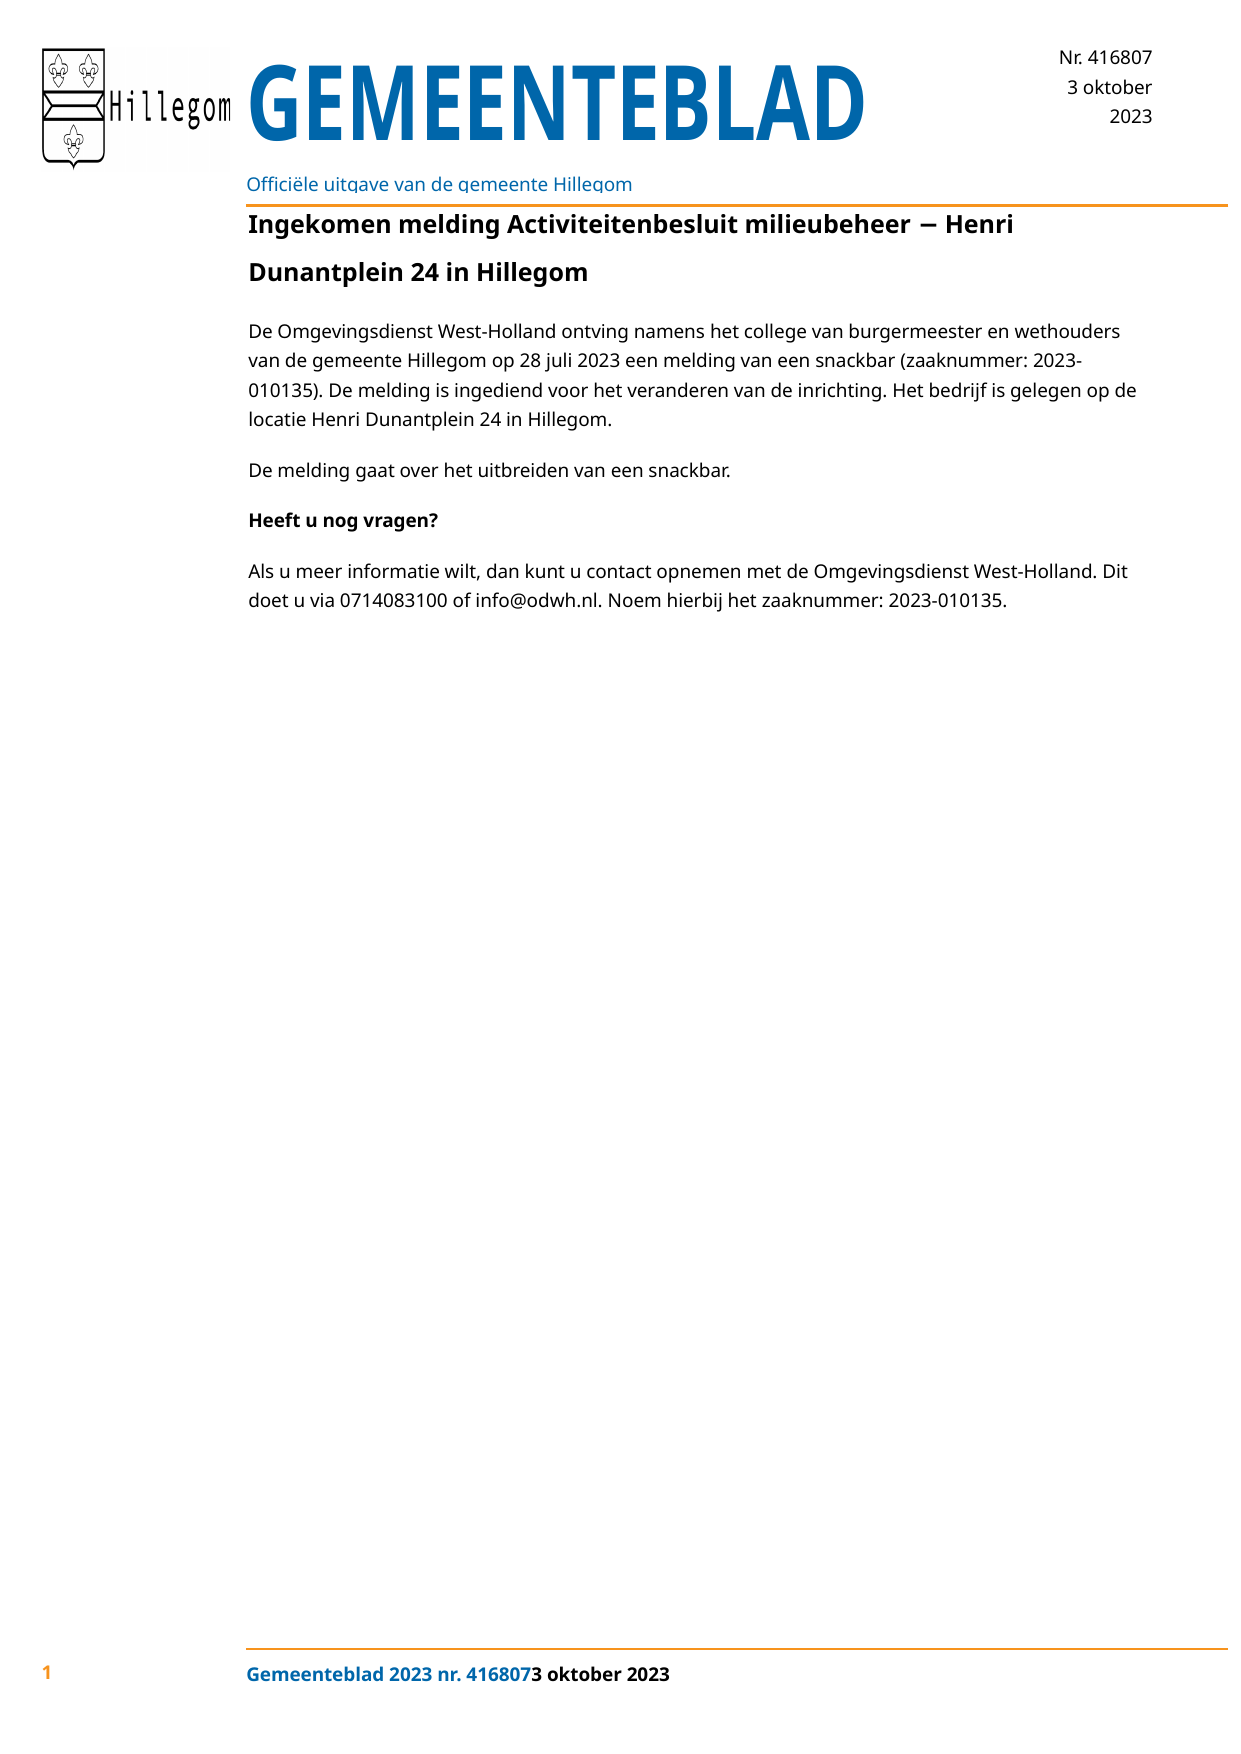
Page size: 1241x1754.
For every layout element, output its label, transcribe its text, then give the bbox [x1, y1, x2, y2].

text De melding gaat over het uitbreiden van een snackbar. [248, 457, 1152, 483]
text Ingekomen melding Activiteitenbesluit milieubeheer − Henri Dunantplein 24 in Hillegom [248, 207, 1152, 288]
text Heeft u nog vragen? [248, 507, 1152, 533]
text Als u meer informatie wilt, dan kunt u contact opnemen met de Omgevingsdienst West-Holland. Dit doet u via 0714083100 of info@odwh.nl. Noem hierbij het zaaknummer: 2023-010135. [248, 558, 1152, 613]
text De Omgevingsdienst West-Holland ontving namens het college van burgermeester en wethouders van de gemeente Hillegom op 28 juli 2023 een melding van een snackbar (zaaknummer: 2023-010135). De melding is ingediend voor het veranderen van de inrichting. Het bedrijf is gelegen op de locatie Henri Dunantplein 24 in Hillegom. [248, 318, 1152, 432]
picture [41, 47, 231, 172]
